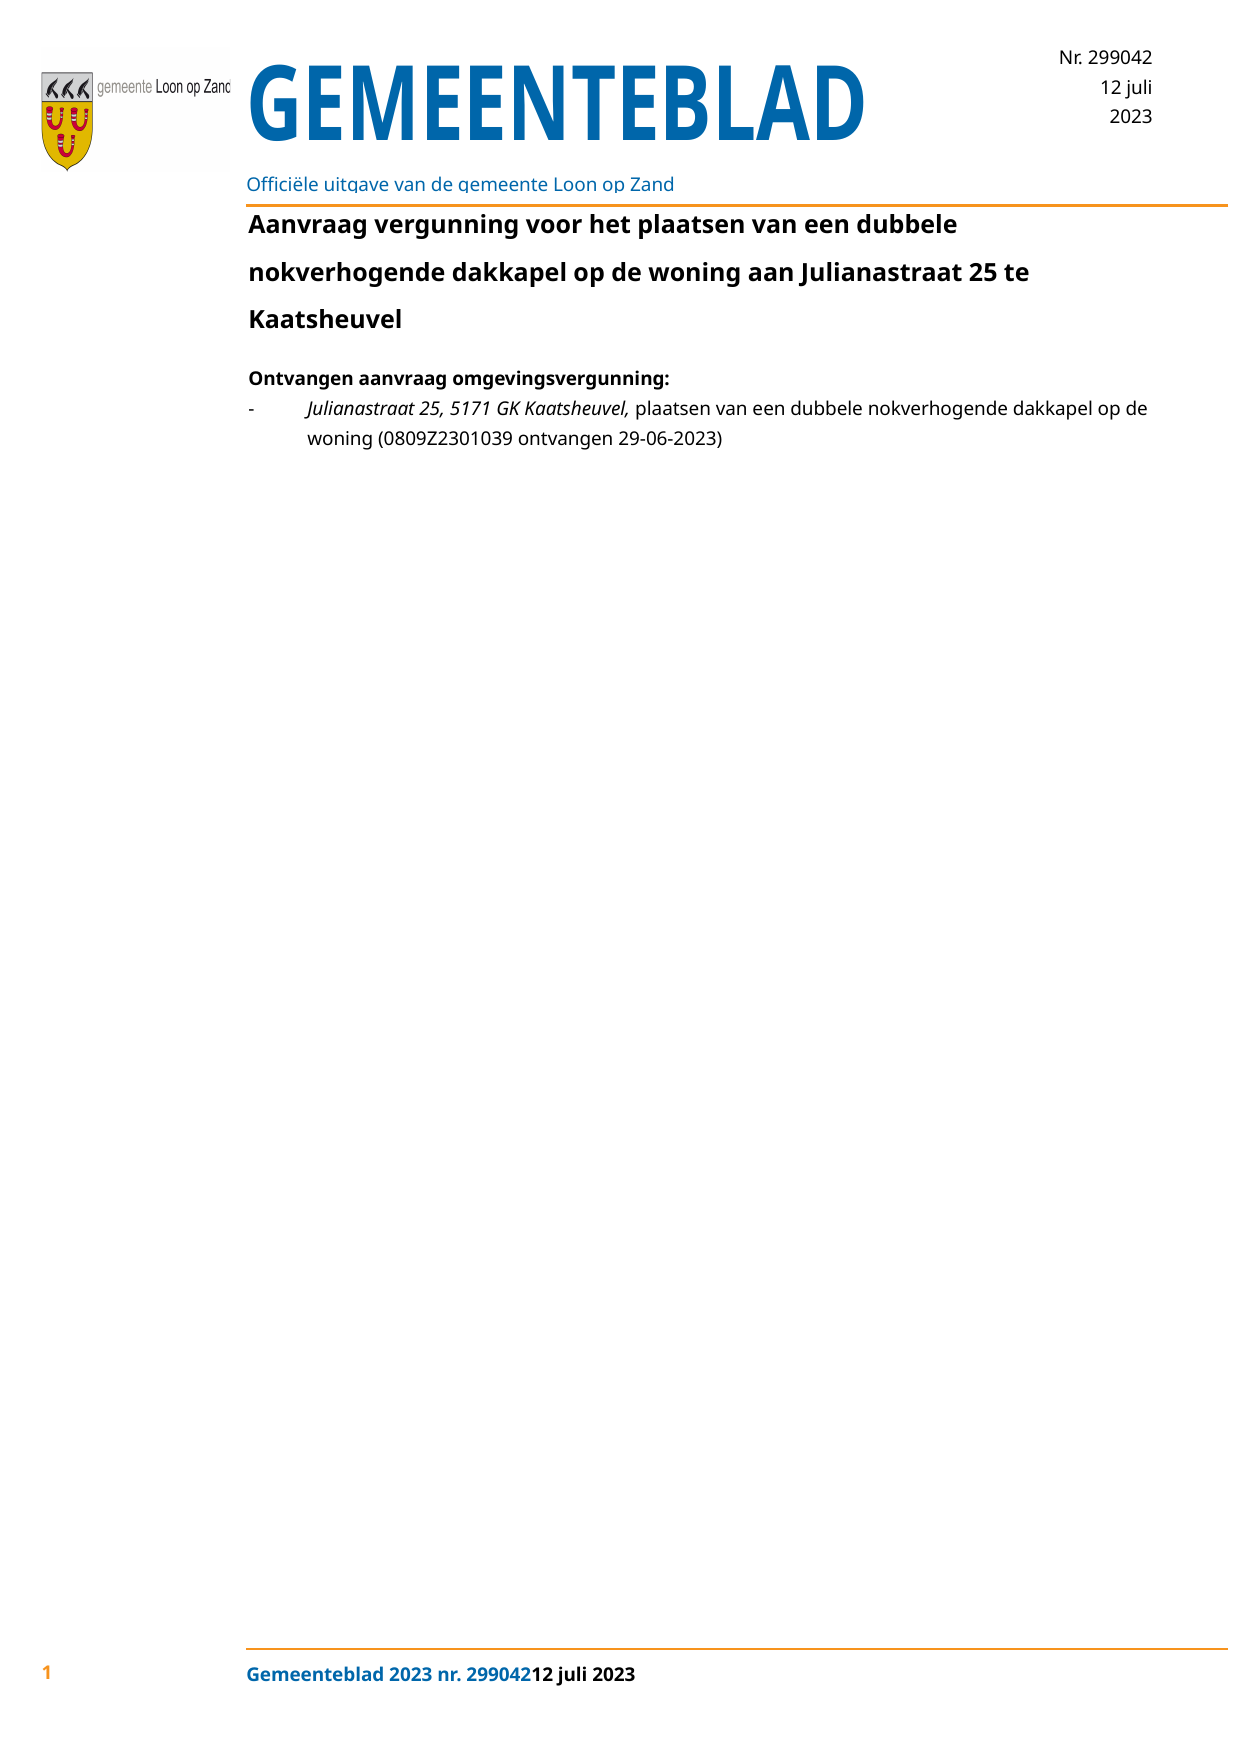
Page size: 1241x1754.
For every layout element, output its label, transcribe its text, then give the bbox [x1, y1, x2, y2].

list Julianastraat 25, 5171 GK Kaatsheuvel, plaatsen van een dubbele nokverhogende dakkapel op de woning (0809Z2301039 ontvangen 29-06-2023) [248, 395, 1152, 450]
picture [41, 47, 231, 172]
text Ontvangen aanvraag omgevingsvergunning: [248, 366, 1152, 391]
text Aanvraag vergunning voor het plaatsen van een dubbele nokverhogende dakkapel op de woning aan Julianastraat 25 te Kaatsheuvel [248, 207, 1152, 336]
